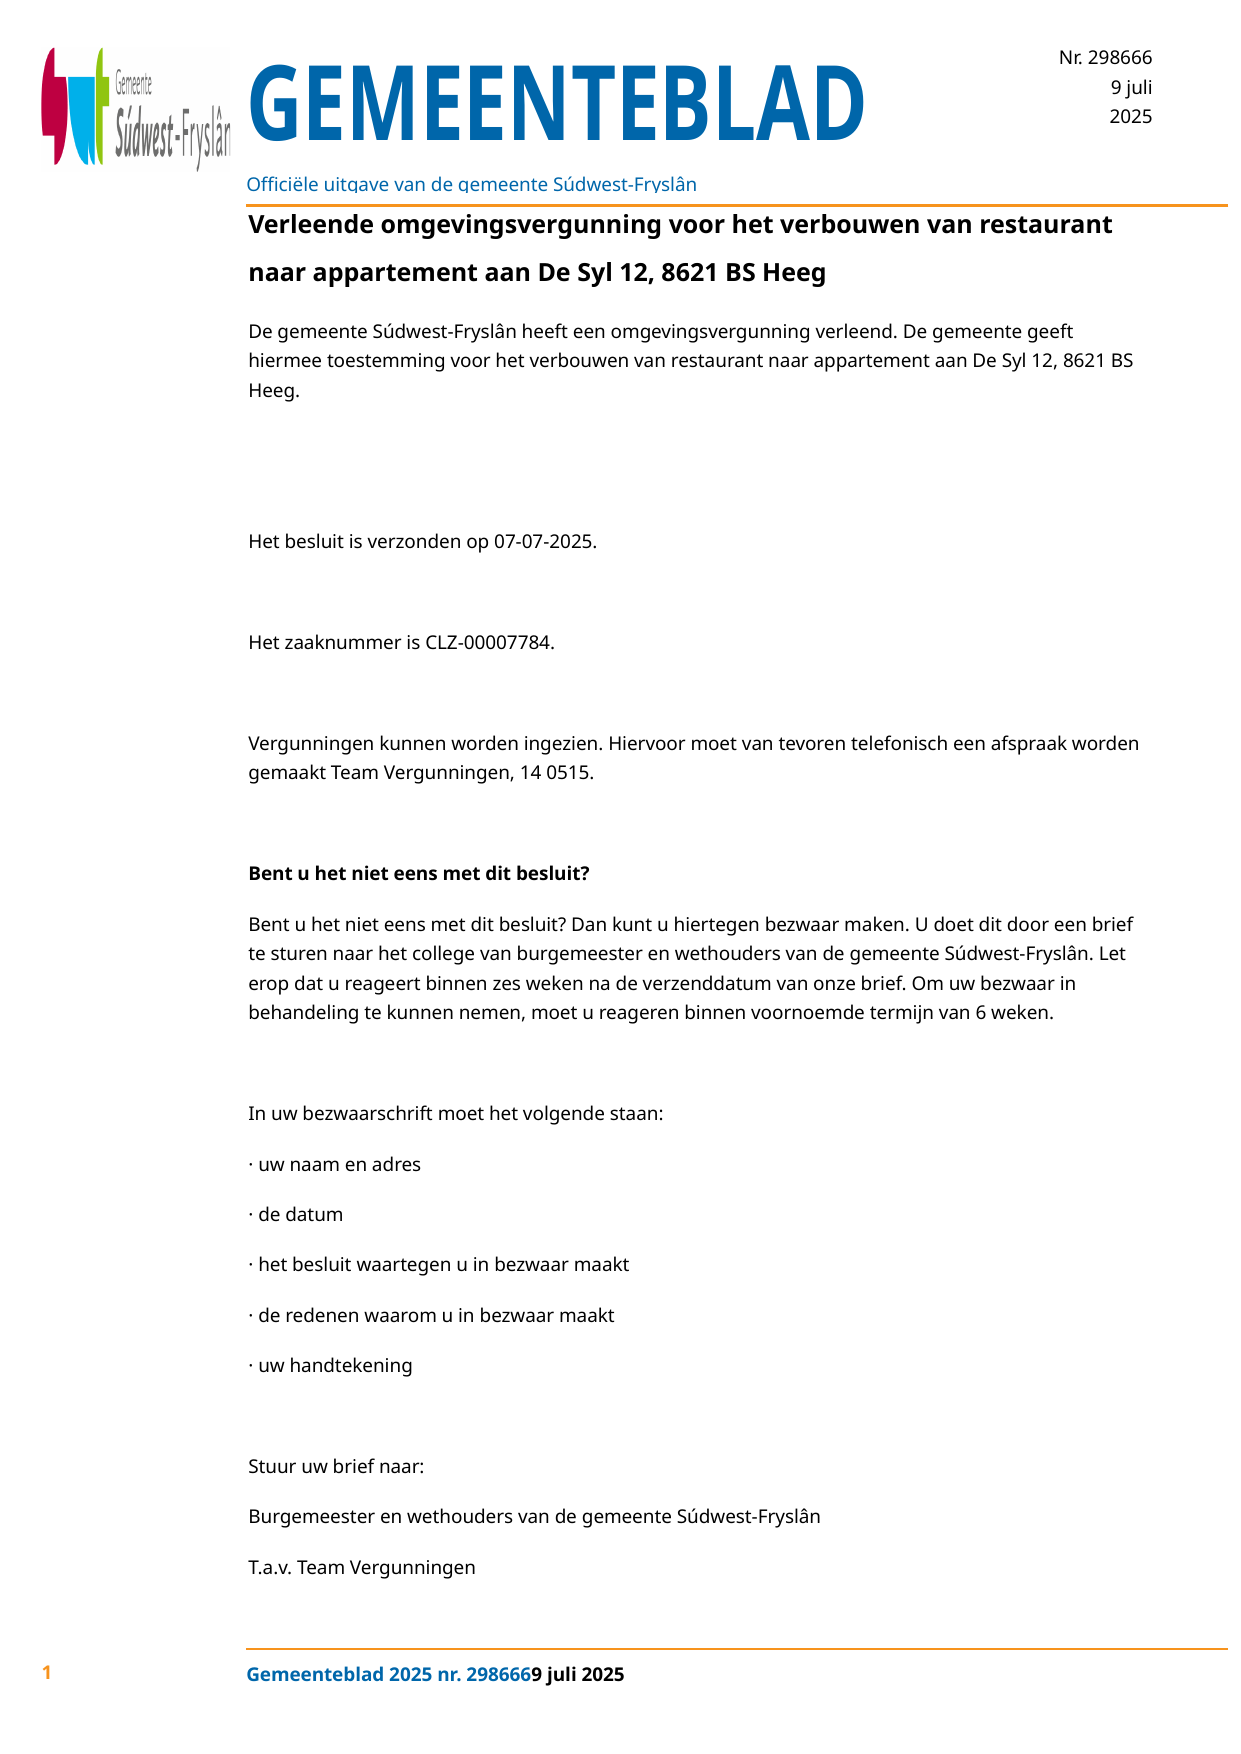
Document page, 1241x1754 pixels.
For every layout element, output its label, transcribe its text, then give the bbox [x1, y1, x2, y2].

text · uw handtekening [248, 1352, 1152, 1378]
text · de redenen waarom u in bezwaar maakt [248, 1302, 1152, 1328]
text Bent u het niet eens met dit besluit? Dan kunt u hiertegen bezwaar maken. U doet dit door een brief te sturen naar het college van burgemeester en wethouders van de gemeente Súdwest-Fryslân. Let erop dat u reageert binnen zes weken na de verzenddatum van onze brief. Om uw bezwaar in behandeling te kunnen nemen, moet u reageren binnen voornoemde termijn van 6 weken. [248, 911, 1152, 1025]
text Verleende omgevingsvergunning voor het verbouwen van restaurant naar appartement aan De Syl 12, 8621 BS Heeg [248, 207, 1152, 288]
text De gemeente Súdwest-Fryslân heeft een omgevingsvergunning verleend. De gemeente geeft hiermee toestemming voor het verbouwen van restaurant naar appartement aan De Syl 12, 8621 BS Heeg. [248, 318, 1152, 403]
text T.a.v. Team Vergunningen [248, 1554, 1152, 1580]
text Het zaaknummer is CLZ-00007784. [248, 629, 1152, 655]
text · uw naam en adres [248, 1151, 1152, 1177]
text Burgemeester en wethouders van de gemeente Súdwest-Fryslân [248, 1504, 1152, 1529]
text Stuur uw brief naar: [248, 1453, 1152, 1479]
text Bent u het niet eens met dit besluit? [248, 860, 1152, 886]
text In uw bezwaarschrift moet het volgende staan: [248, 1100, 1152, 1126]
text · de datum [248, 1201, 1152, 1227]
picture [41, 47, 231, 172]
text · het besluit waartegen u in bezwaar maakt [248, 1252, 1152, 1277]
text Vergunningen kunnen worden ingezien. Hiervoor moet van tevoren telefonisch een afspraak worden gemaakt Team Vergunningen, 14 0515. [248, 730, 1152, 785]
text Het besluit is verzonden op 07-07-2025. [248, 528, 1152, 554]
